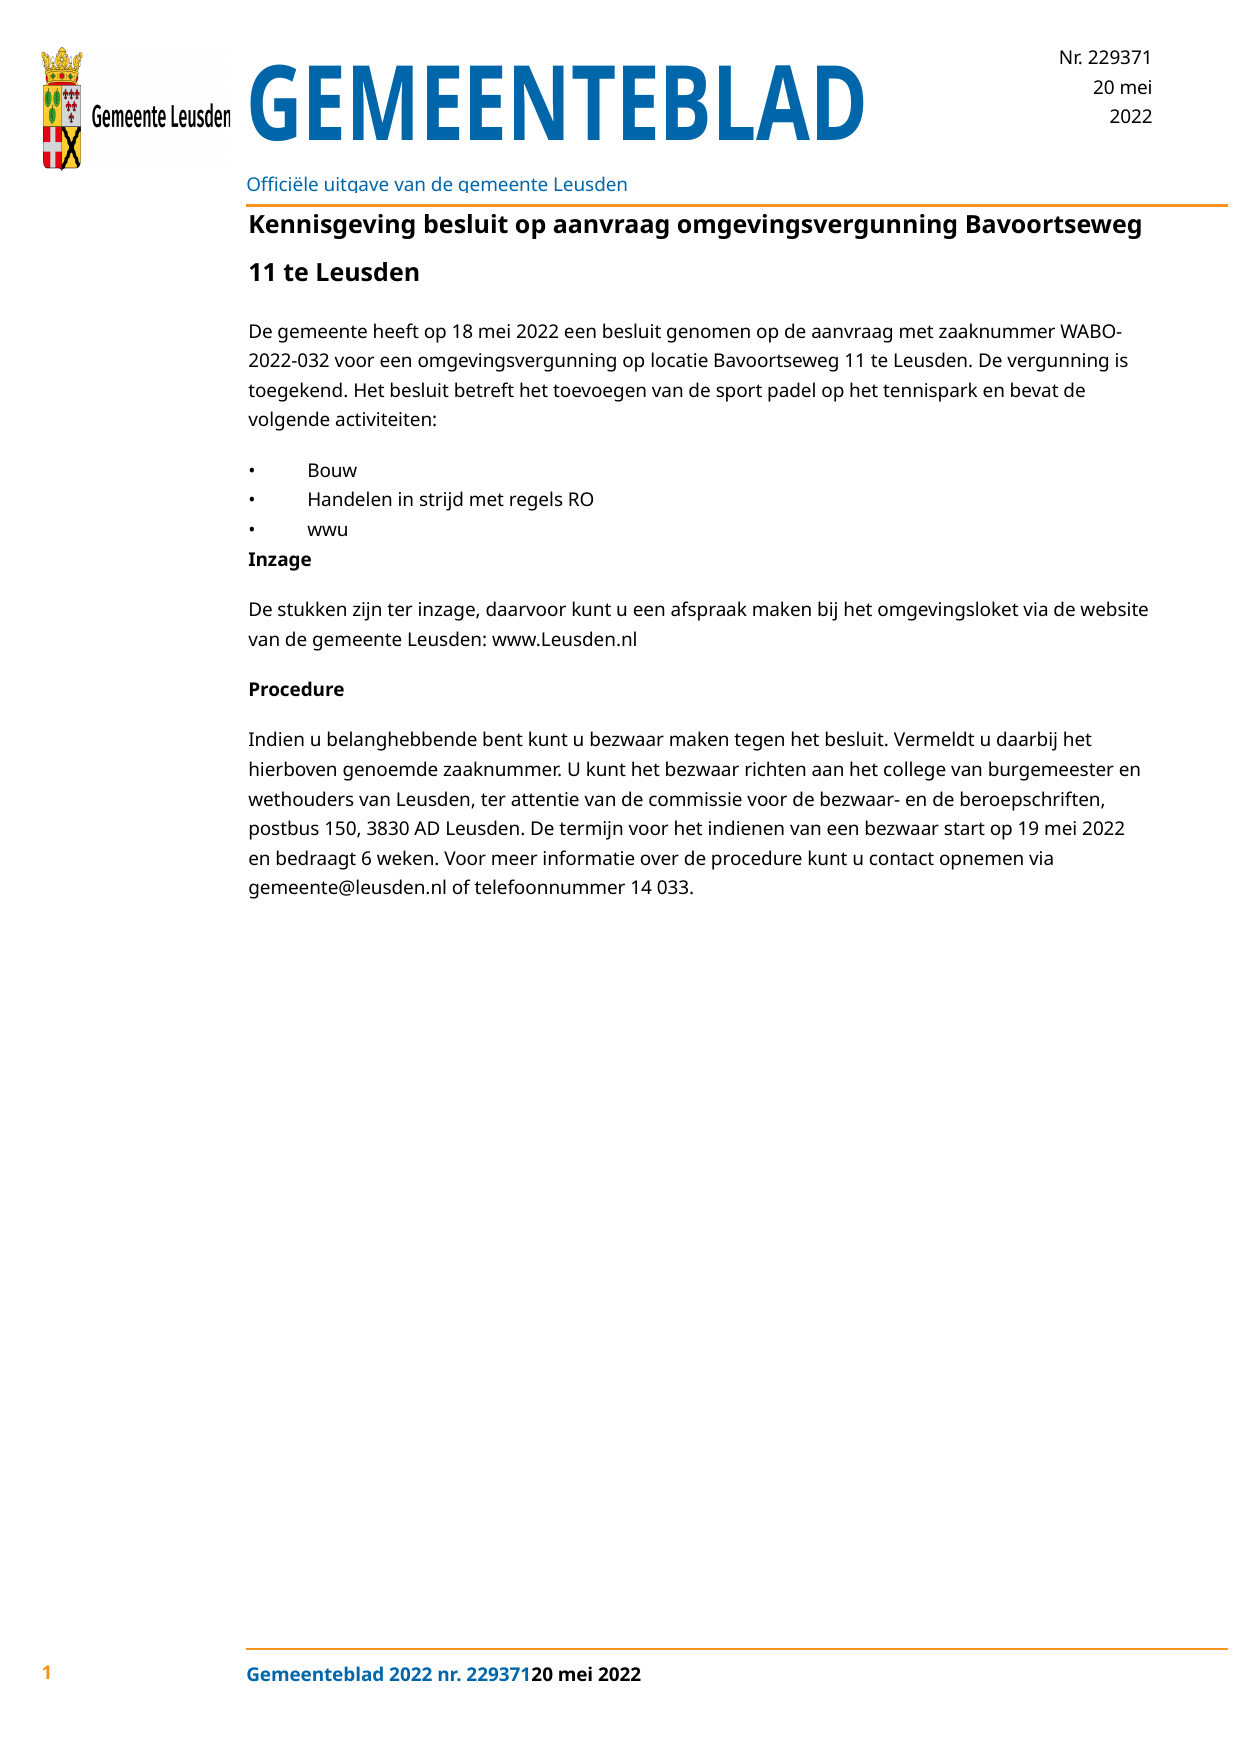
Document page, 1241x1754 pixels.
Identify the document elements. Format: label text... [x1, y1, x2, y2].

text De stukken zijn ter inzage, daarvoor kunt u een afspraak maken bij het omgevingsloket via de website van de gemeente Leusden: www.Leusden.nl [248, 596, 1152, 652]
list Bouw [248, 457, 1152, 483]
list wwu [248, 516, 1152, 542]
picture [41, 47, 231, 172]
text Inzage [248, 546, 1152, 572]
text Indien u belanghebbende bent kunt u bezwaar maken tegen het besluit. Vermeldt u daarbij het hierboven genoemde zaaknummer. U kunt het bezwaar richten aan het college van burgemeester en wethouders van Leusden, ter attentie van de commissie voor de bezwaar- en de beroepschriften, postbus 150, 3830 AD Leusden. De termijn voor het indienen van een bezwaar start op 19 mei 2022 en bedraagt 6 weken. Voor meer informatie over de procedure kunt u contact opnemen via gemeente@leusden.nl of telefoonnummer 14 033. [248, 727, 1152, 900]
list Handelen in strijd met regels RO [248, 487, 1152, 512]
text De gemeente heeft op 18 mei 2022 een besluit genomen op de aanvraag met zaaknummer WABO-2022-032 voor een omgevingsvergunning op locatie Bavoortseweg 11 te Leusden. De vergunning is toegekend. Het besluit betreft het toevoegen van de sport padel op het tennispark en bevat de volgende activiteiten: [248, 318, 1152, 432]
text Procedure [248, 676, 1152, 702]
text Kennisgeving besluit op aanvraag omgevingsvergunning Bavoortseweg 11 te Leusden [248, 207, 1152, 288]
